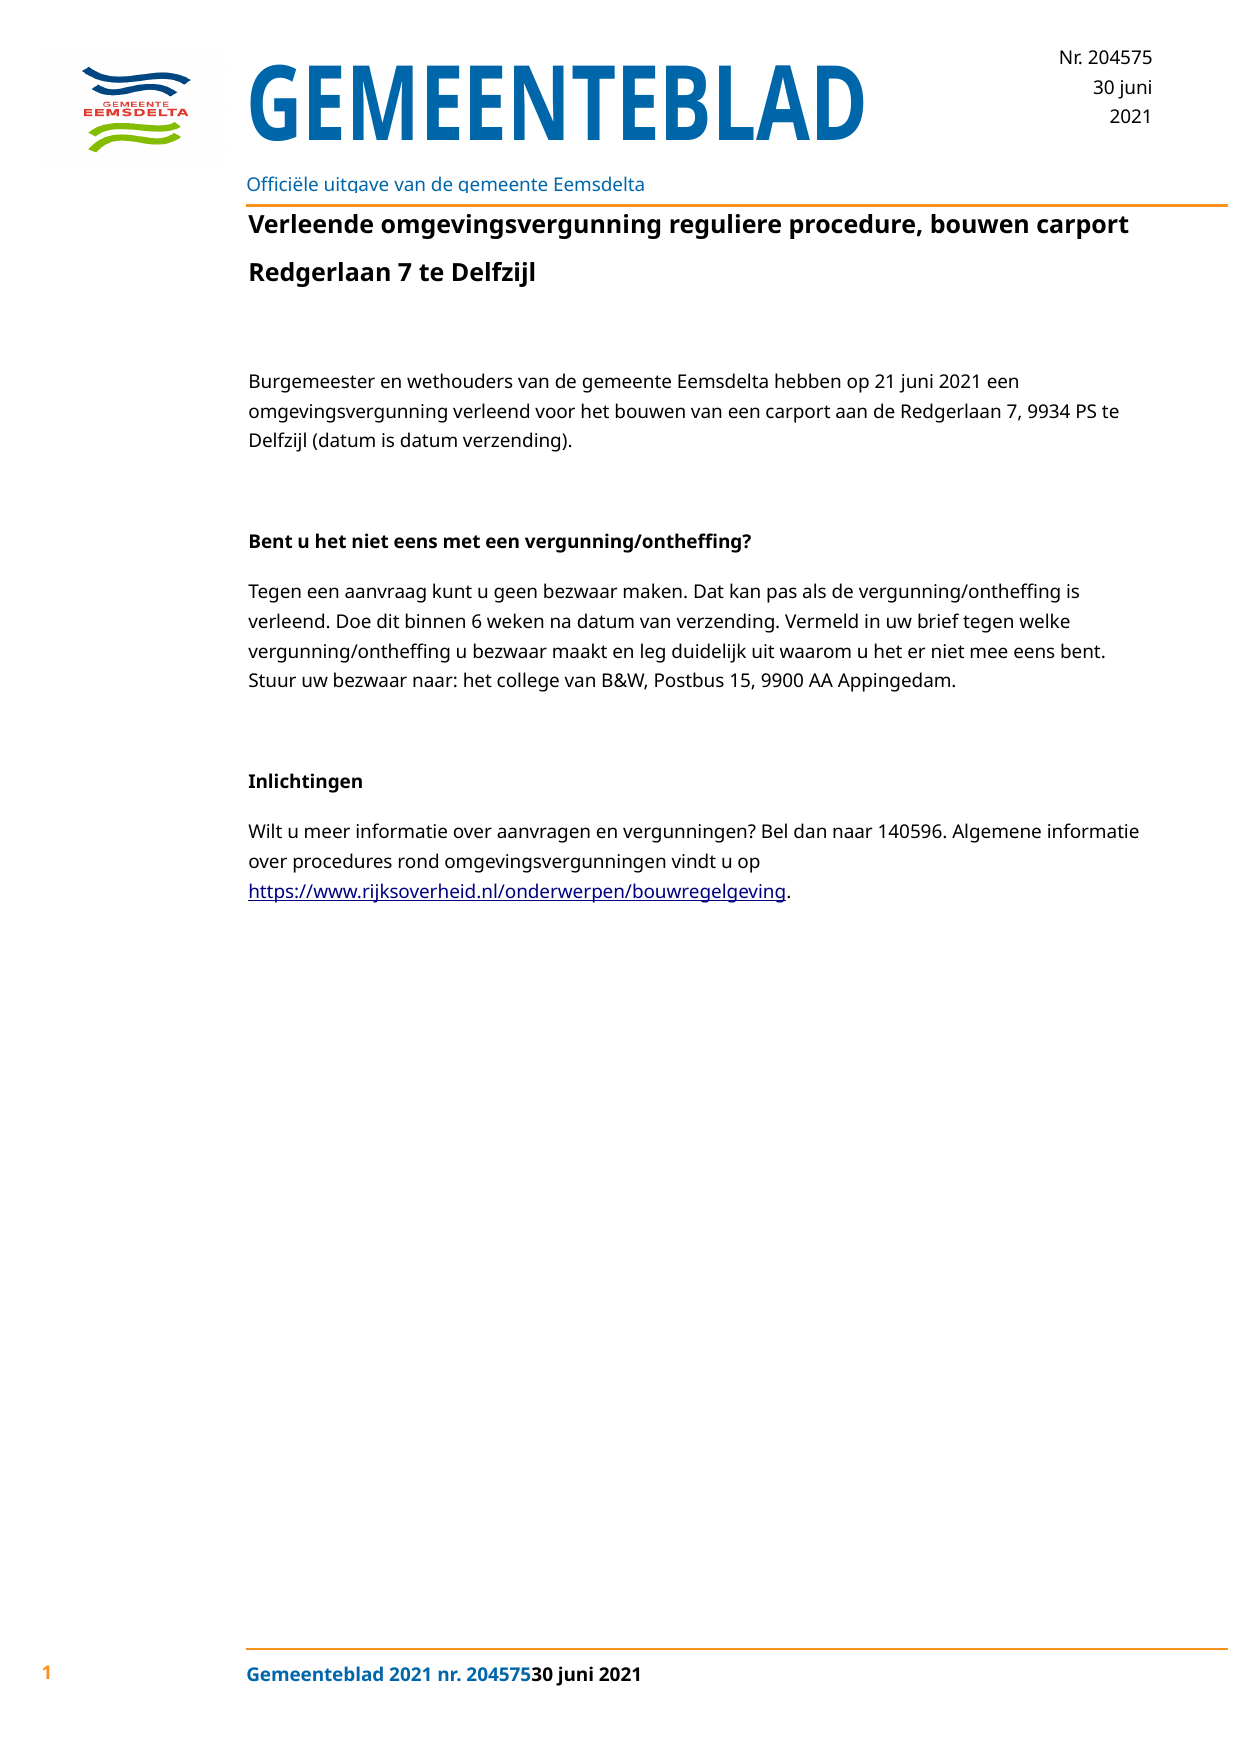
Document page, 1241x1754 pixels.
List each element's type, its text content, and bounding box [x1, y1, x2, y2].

text Verleende omgevingsvergunning reguliere procedure, bouwen carport Redgerlaan 7 te Delfzijl [248, 207, 1152, 288]
text Wilt u meer informatie over aanvragen en vergunningen? Bel dan naar 140596. Algemene informatie over procedures rond omgevingsvergunningen vindt u op https://www.rijksoverheid.nl/onderwerpen/bouwregelgeving. [248, 819, 1152, 904]
picture [41, 47, 231, 172]
text Inlichtingen [248, 768, 1152, 794]
text Bent u het niet eens met een vergunning/ontheffing? [248, 528, 1152, 554]
text Burgemeester en wethouders van de gemeente Eemsdelta hebben op 21 juni 2021 een omgevingsvergunning verleend voor het bouwen van een carport aan de Redgerlaan 7, 9934 PS te Delfzijl (datum is datum verzending). [248, 368, 1152, 453]
text Tegen een aanvraag kunt u geen bezwaar maken. Dat kan pas als de vergunning/ontheffing is verleend. Doe dit binnen 6 weken na datum van verzending. Vermeld in uw brief tegen welke vergunning/ontheffing u bezwaar maakt en leg duidelijk uit waarom u het er niet mee eens bent. Stuur uw bezwaar naar: het college van B&W, Postbus 15, 9900 AA Appingedam. [248, 579, 1152, 693]
